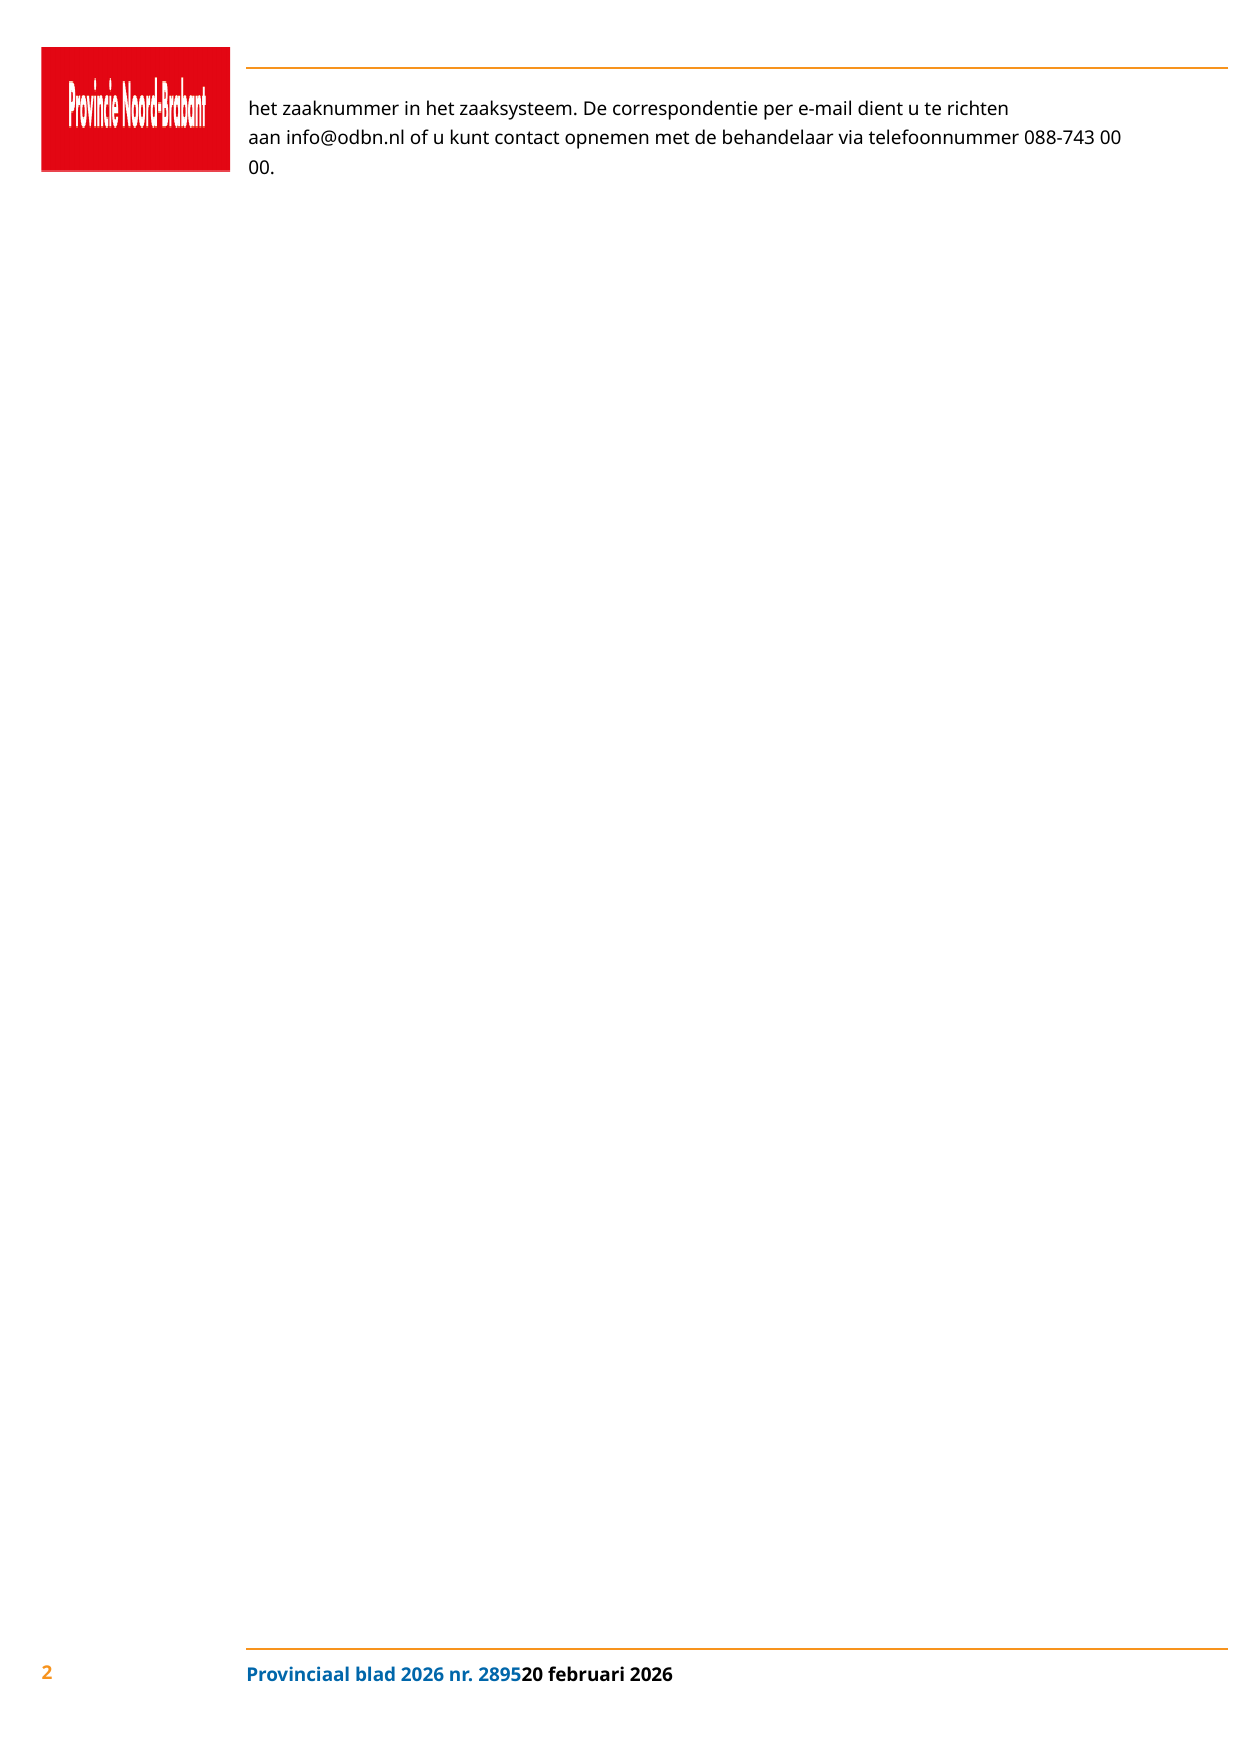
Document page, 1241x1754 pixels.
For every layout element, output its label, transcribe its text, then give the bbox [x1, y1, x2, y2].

text het zaaknummer in het zaaksysteem. De correspondentie per e-mail dient u te richten aan info@odbn.nl of u kunt contact opnemen met de behandelaar via telefoonnummer 088-743 00 00. [248, 95, 1152, 180]
picture [41, 47, 231, 172]
